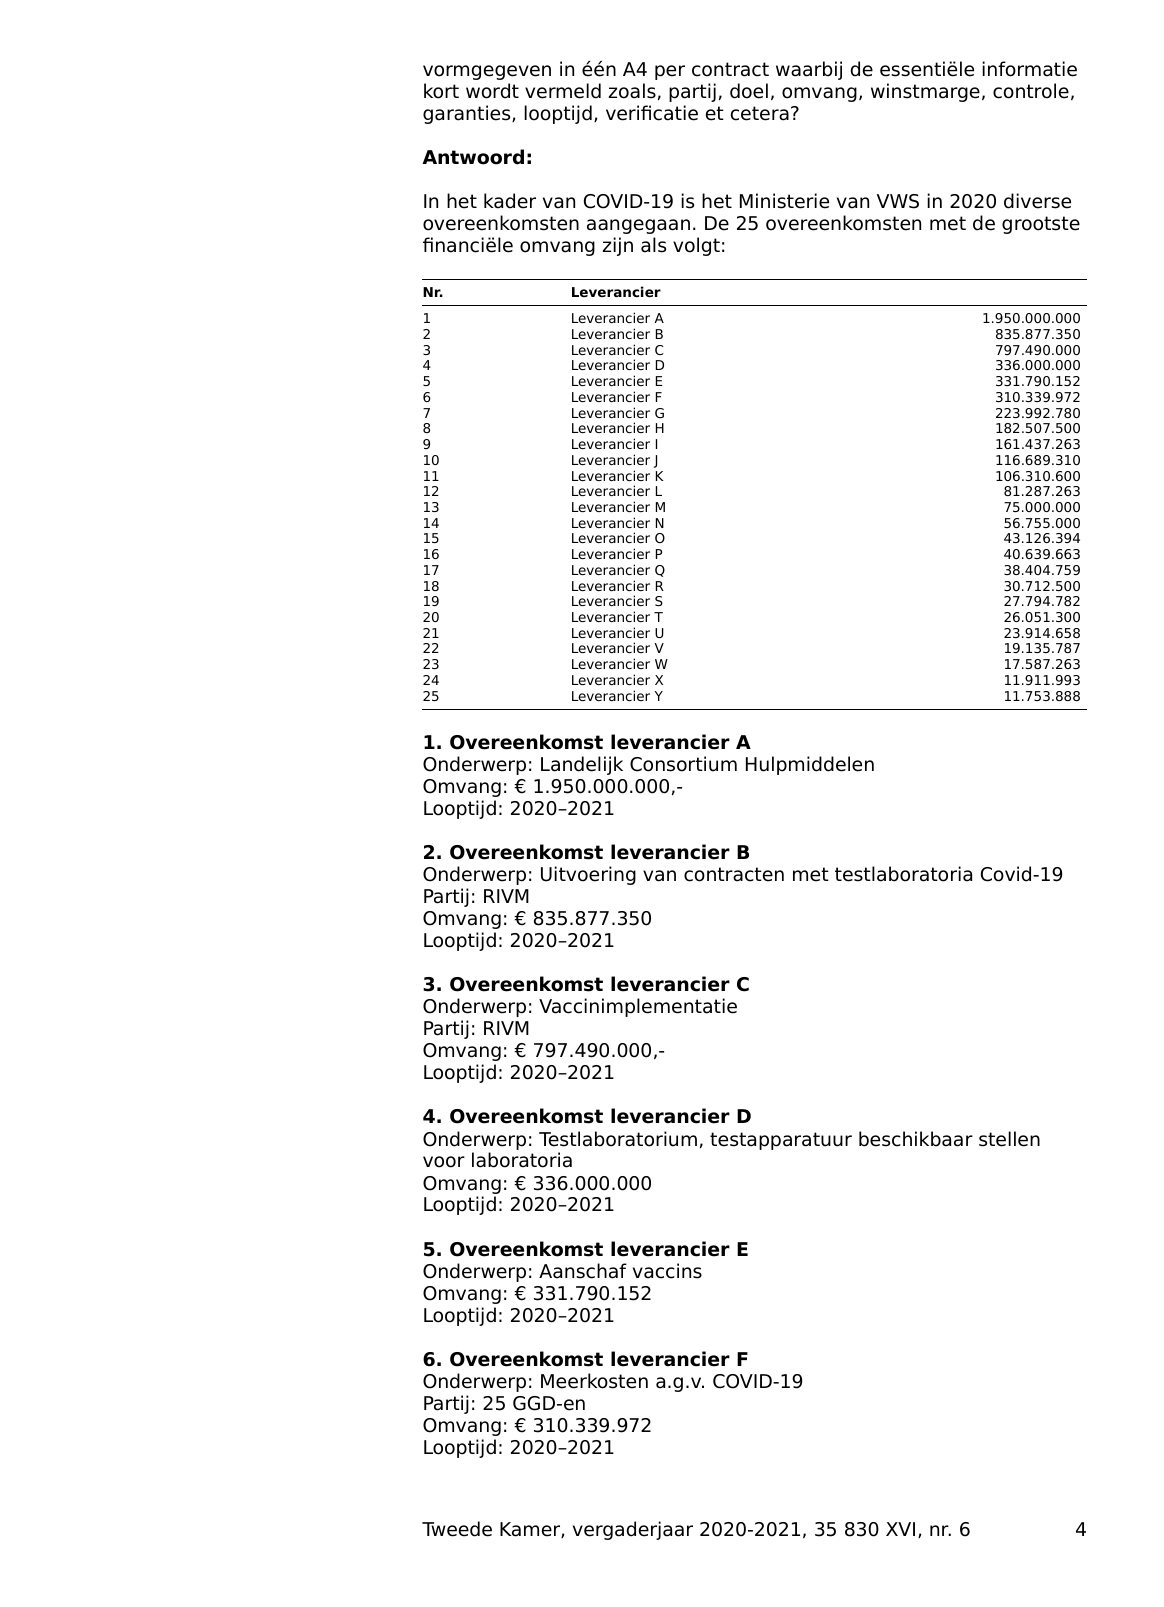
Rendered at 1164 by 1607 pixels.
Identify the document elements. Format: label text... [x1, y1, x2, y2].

table_cell 9 [422, 437, 564, 453]
table_cell 797.490.000 [844, 343, 1087, 358]
table_cell 17.587.263 [844, 657, 1087, 673]
text Omvang: € 310.339.972 [422, 1414, 1087, 1437]
table_cell Leverancier J [565, 453, 843, 468]
table_cell 18 [422, 579, 564, 594]
table_cell Leverancier X [565, 673, 843, 688]
table_cell Leverancier V [565, 641, 843, 657]
text 4. Overeenkomst leverancier D [422, 1106, 1087, 1128]
table_cell 56.755.000 [844, 516, 1087, 531]
table_cell 11.911.993 [844, 673, 1087, 688]
table_cell 16 [422, 547, 564, 563]
table_cell Leverancier B [565, 327, 843, 342]
table_cell 182.507.500 [844, 421, 1087, 437]
text Partij: RIVM [422, 1018, 1087, 1040]
table_cell 310.339.972 [844, 390, 1087, 405]
table_cell 19.135.787 [844, 641, 1087, 657]
text Looptijd: 2020–2021 [422, 1194, 1087, 1216]
text In het kader van COVID-19 is het Ministerie van VWS in 2020 diverse overeenkomsten aangegaan. De 25 overeenkomsten met de grootste financiële omvang zijn als volgt: [422, 191, 1087, 257]
table_cell 223.992.780 [844, 405, 1087, 421]
table_cell 14 [422, 516, 564, 531]
table_cell Leverancier P [565, 547, 843, 563]
text Onderwerp: Uitvoering van contracten met testlaboratoria Covid-19 [422, 864, 1087, 886]
table_cell 40.639.663 [844, 547, 1087, 563]
table_cell Leverancier G [565, 405, 843, 421]
table_cell 106.310.600 [844, 468, 1087, 484]
table_cell 336.000.000 [844, 358, 1087, 374]
table_cell 11.753.888 [844, 689, 1087, 709]
text Onderwerp: Meerkosten a.g.v. COVID-19 [422, 1371, 1087, 1393]
table_cell 25 [422, 689, 564, 709]
text Partij: 25 GGD-en [422, 1393, 1087, 1414]
text Looptijd: 2020–2021 [422, 1062, 1087, 1084]
table_cell Leverancier D [565, 358, 843, 374]
table_cell 20 [422, 610, 564, 626]
table_cell 7 [422, 405, 564, 421]
table_cell Leverancier O [565, 531, 843, 547]
table_cell 23.914.658 [844, 626, 1087, 641]
table_cell 8 [422, 421, 564, 437]
text 1. Overeenkomst leverancier A [422, 732, 1087, 754]
text 6. Overeenkomst leverancier F [422, 1349, 1087, 1371]
table_cell 26.051.300 [844, 610, 1087, 626]
table_cell 835.877.350 [844, 327, 1087, 342]
text Omvang: € 1.950.000.000,- [422, 776, 1087, 798]
table_cell 1 [422, 306, 564, 327]
table_cell 10 [422, 453, 564, 468]
table_cell Leverancier H [565, 421, 843, 437]
table_cell 22 [422, 641, 564, 657]
text Looptijd: 2020–2021 [422, 798, 1087, 820]
table_cell 30.712.500 [844, 579, 1087, 594]
table_cell 23 [422, 657, 564, 673]
table_cell Leverancier Y [565, 689, 843, 709]
table_cell 15 [422, 531, 564, 547]
text 2. Overeenkomst leverancier B [422, 842, 1087, 864]
table_cell Leverancier A [565, 306, 843, 327]
table_cell 75.000.000 [844, 500, 1087, 516]
table_cell 38.404.759 [844, 563, 1087, 578]
table_cell 331.790.152 [844, 374, 1087, 390]
table_cell Leverancier E [565, 374, 843, 390]
table_cell 2 [422, 327, 564, 342]
text Omvang: € 331.790.152 [422, 1282, 1087, 1304]
table_cell 5 [422, 374, 564, 390]
table_cell 4 [422, 358, 564, 374]
table_cell Leverancier C [565, 343, 843, 358]
text Onderwerp: Vaccinimplementatie [422, 996, 1087, 1018]
text Omvang: € 797.490.000,- [422, 1040, 1087, 1062]
text Looptijd: 2020–2021 [422, 1437, 1087, 1458]
table_cell 13 [422, 500, 564, 516]
text Onderwerp: Testlaboratorium, testapparatuur beschikbaar stellen voor laboratoria [422, 1128, 1087, 1172]
table_header [844, 280, 1087, 305]
table_cell 116.689.310 [844, 453, 1087, 468]
text Partij: RIVM [422, 886, 1087, 908]
text 5. Overeenkomst leverancier E [422, 1238, 1087, 1261]
text 3. Overeenkomst leverancier C [422, 974, 1087, 996]
table_cell Leverancier R [565, 579, 843, 594]
text vormgegeven in één A4 per contract waarbij de essentiële informatie kort wordt vermeld zoals, partij, doel, omvang, winstmarge, controle, garanties, looptijd, verificatie et cetera? [422, 59, 1087, 125]
table_cell 21 [422, 626, 564, 641]
text Looptijd: 2020–2021 [422, 1304, 1087, 1326]
table_cell 19 [422, 594, 564, 610]
table_cell 1.950.000.000 [844, 306, 1087, 327]
table_cell Leverancier K [565, 468, 843, 484]
table_cell 161.437.263 [844, 437, 1087, 453]
table_header Leverancier [565, 280, 843, 305]
table_cell 12 [422, 484, 564, 500]
table_cell Leverancier Q [565, 563, 843, 578]
table_cell 17 [422, 563, 564, 578]
table_cell 3 [422, 343, 564, 358]
text Looptijd: 2020–2021 [422, 930, 1087, 952]
table_header Nr. [422, 280, 564, 305]
table_cell 24 [422, 673, 564, 688]
table_cell 27.794.782 [844, 594, 1087, 610]
text Omvang: € 835.877.350 [422, 908, 1087, 930]
table_cell Leverancier M [565, 500, 843, 516]
table_cell Leverancier L [565, 484, 843, 500]
table_cell Leverancier T [565, 610, 843, 626]
table_cell Leverancier U [565, 626, 843, 641]
text Omvang: € 336.000.000 [422, 1172, 1087, 1194]
table_cell 43.126.394 [844, 531, 1087, 547]
table_cell 81.287.263 [844, 484, 1087, 500]
table_cell Leverancier N [565, 516, 843, 531]
table_cell 11 [422, 468, 564, 484]
subtitle Antwoord: [422, 147, 1087, 169]
text Onderwerp: Landelijk Consortium Hulpmiddelen [422, 754, 1087, 776]
table_cell Leverancier W [565, 657, 843, 673]
table_cell 6 [422, 390, 564, 405]
text Onderwerp: Aanschaf vaccins [422, 1261, 1087, 1282]
table_cell Leverancier I [565, 437, 843, 453]
table_cell Leverancier S [565, 594, 843, 610]
table_cell Leverancier F [565, 390, 843, 405]
